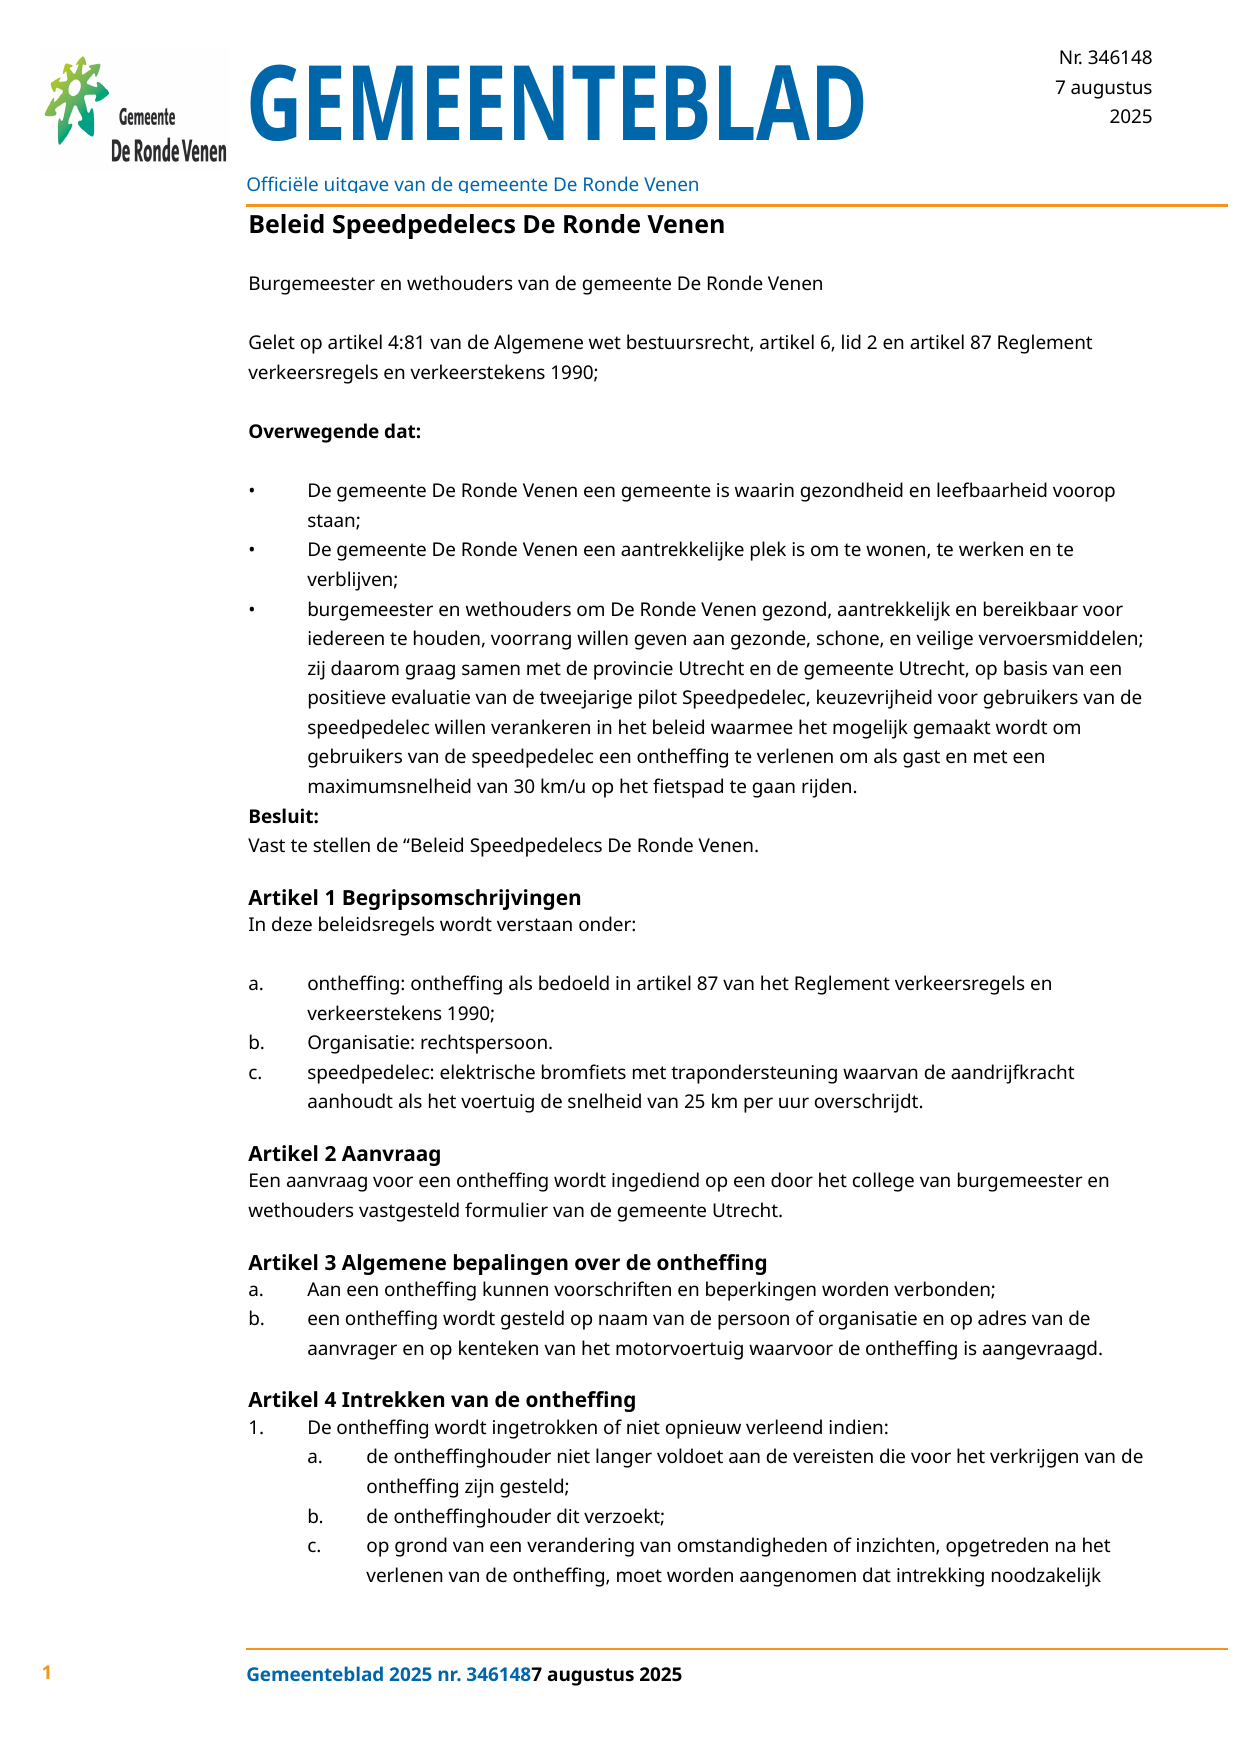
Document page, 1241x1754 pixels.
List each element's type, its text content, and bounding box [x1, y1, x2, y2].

list zij daarom graag samen met de provincie Utrecht en de gemeente Utrecht, op basis van een positieve evaluatie van de tweejarige pilot Speedpedelec, keuzevrijheid voor gebruikers van de speedpedelec willen verankeren in het beleid waarmee het mogelijk gemaakt wordt om gebruikers van de speedpedelec een ontheffing te verlenen om als gast en met een maximumsnelheid van 30 km/u op het fietspad te gaan rijden. [248, 655, 1152, 799]
text Artikel 1 Begripsomschrijvingen [248, 883, 1152, 911]
text Beleid Speedpedelecs De Ronde Venen [248, 207, 1152, 241]
list De gemeente De Ronde Venen een gemeente is waarin gezondheid en leefbaarheid voorop staan; [248, 477, 1152, 533]
list speedpedelec: elektrische bromfiets met trapondersteuning waarvan de aandrijfkracht aanhoudt als het voertuig de snelheid van 25 km per uur overschrijdt. [248, 1059, 1152, 1114]
text Artikel 3 Algemene bepalingen over de ontheffing [248, 1248, 1152, 1276]
list burgemeester en wethouders om De Ronde Venen gezond, aantrekkelijk en bereikbaar voor iedereen te houden, voorrang willen geven aan gezonde, schone, en veilige vervoersmiddelen; [248, 596, 1152, 651]
list op grond van een verandering van omstandigheden of inzichten, opgetreden na het verlenen van de ontheffing, moet worden aangenomen dat intrekking noodzakelijk [307, 1532, 1152, 1588]
list De gemeente De Ronde Venen een aantrekkelijke plek is om te wonen, te werken en te verblijven; [248, 537, 1152, 592]
text Besluit: [248, 803, 1152, 828]
list De ontheffing wordt ingetrokken of niet opnieuw verleend indien: [248, 1414, 1152, 1440]
list Aan een ontheffing kunnen voorschriften en beperkingen worden verbonden; [248, 1276, 1152, 1302]
text Burgemeester en wethouders van de gemeente De Ronde Venen [248, 270, 1152, 296]
list een ontheffing wordt gesteld op naam van de persoon of organisatie en op adres van de aanvrager en op kenteken van het motorvoertuig waarvoor de ontheffing is aangevraagd. [248, 1306, 1152, 1361]
text Een aanvraag voor een ontheffing wordt ingediend op een door het college van burgemeester en wethouders vastgesteld formulier van de gemeente Utrecht. [248, 1168, 1152, 1223]
picture [41, 47, 231, 172]
list de ontheffinghouder dit verzoekt; [307, 1503, 1152, 1528]
text Artikel 2 Aanvraag [248, 1139, 1152, 1168]
list ontheffing: ontheffing als bedoeld in artikel 87 van het Reglement verkeersregels en verkeerstekens 1990; [248, 970, 1152, 1026]
list Organisatie: rechtspersoon. [248, 1029, 1152, 1055]
text Overwegende dat: [248, 418, 1152, 444]
text Gelet op artikel 4:81 van de Algemene wet bestuursrecht, artikel 6, lid 2 en artikel 87 Reglement verkeersregels en verkeerstekens 1990; [248, 329, 1152, 385]
list de ontheffinghouder niet langer voldoet aan de vereisten die voor het verkrijgen van de ontheffing zijn gesteld; [307, 1444, 1152, 1499]
text In deze beleidsregels wordt verstaan onder: [248, 911, 1152, 937]
text Vast te stellen de “Beleid Speedpedelecs De Ronde Venen. [248, 832, 1152, 858]
text Artikel 4 Intrekken van de ontheffing [248, 1386, 1152, 1414]
